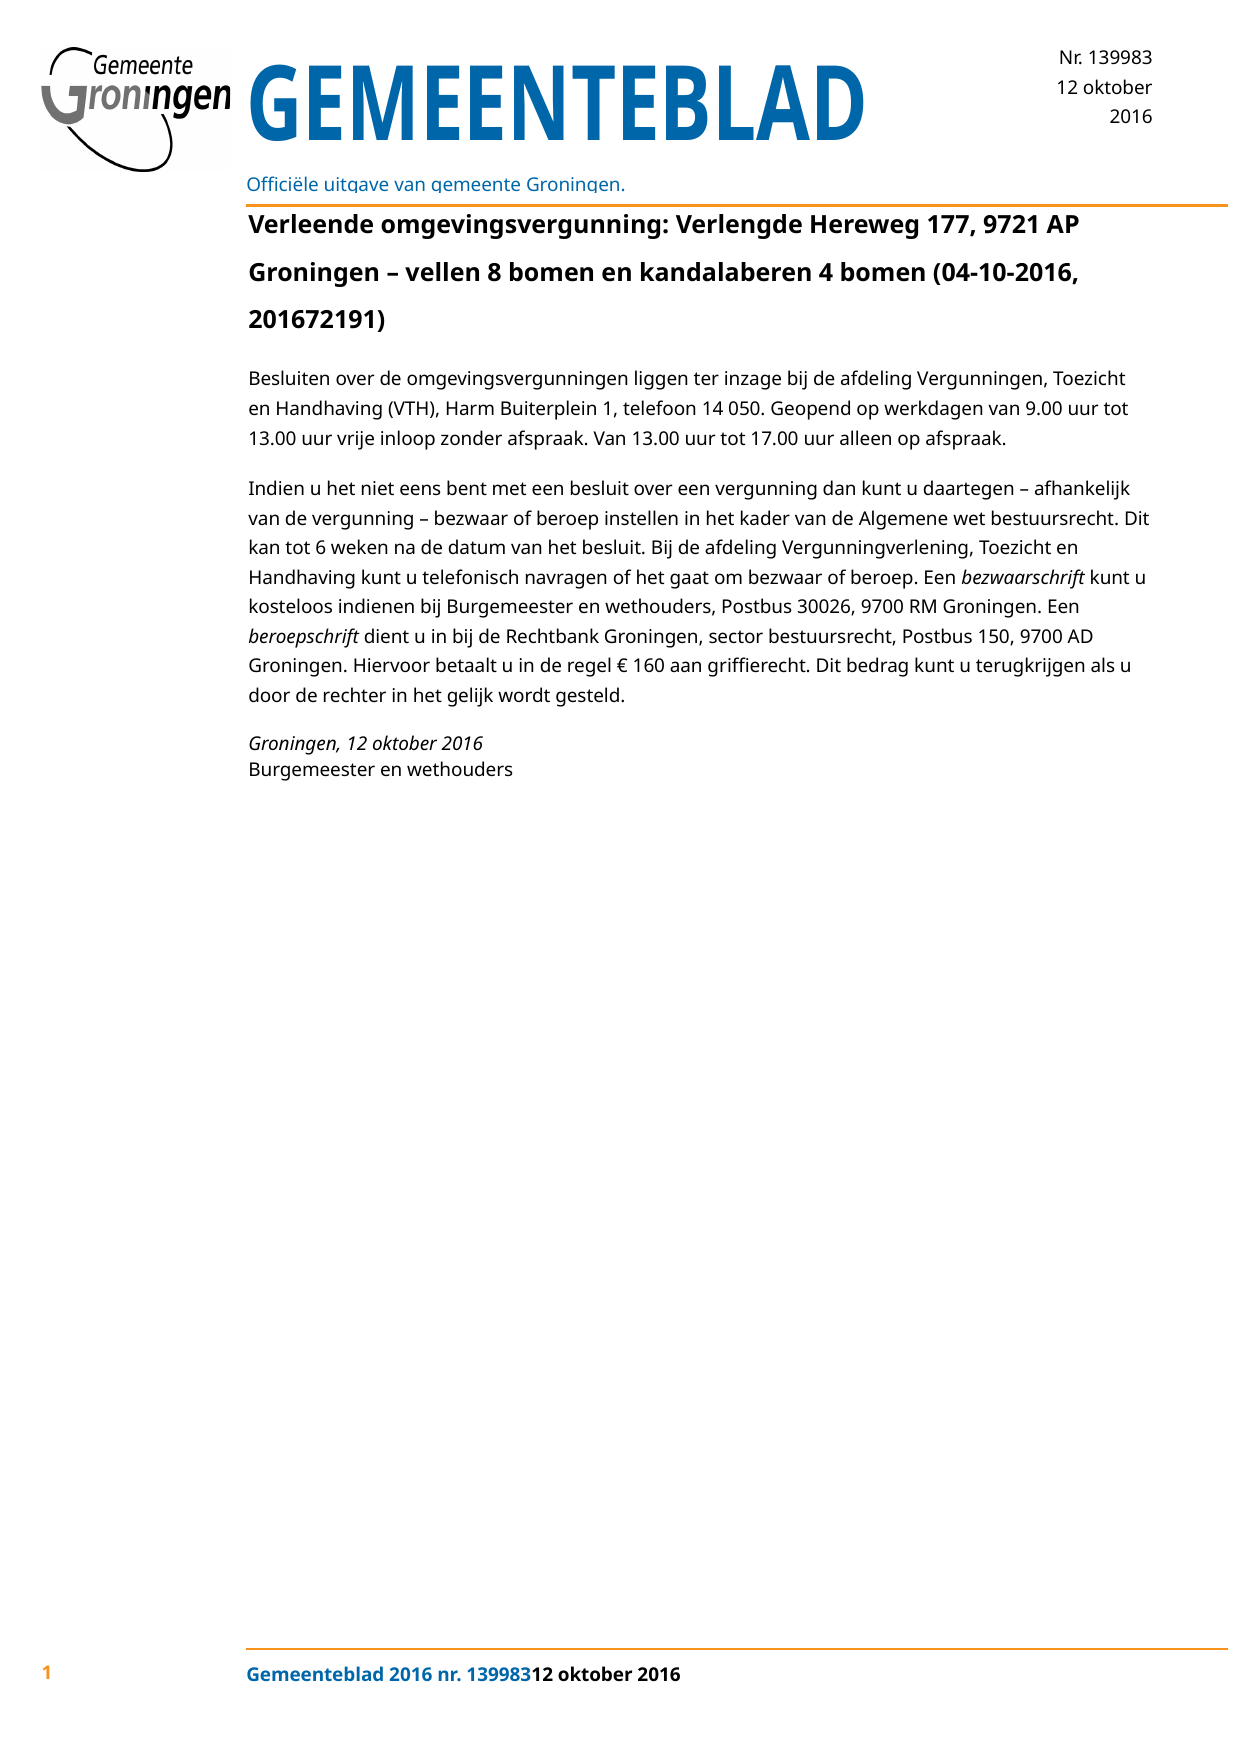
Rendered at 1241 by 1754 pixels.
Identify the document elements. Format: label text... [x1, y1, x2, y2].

text Verleende omgevingsvergunning: Verlengde Hereweg 177, 9721 AP Groningen – vellen 8 bomen en kandalaberen 4 bomen (04-10-2016, 201672191) [248, 207, 1152, 336]
text Besluiten over de omgevingsvergunningen liggen ter inzage bij de afdeling Vergunningen, Toezicht en Handhaving (VTH), Harm Buiterplein 1, telefoon 14 050. Geopend op werkdagen van 9.00 uur tot 13.00 uur vrije inloop zonder afspraak. Van 13.00 uur tot 17.00 uur alleen op afspraak. [248, 366, 1152, 450]
text Groningen, 12 oktober 2016 [248, 730, 1152, 756]
text Indien u het niet eens bent met een besluit over een vergunning dan kunt u daartegen – afhankelijk van de vergunning – bezwaar of beroep instellen in het kader van de Algemene wet bestuursrecht. Dit kan tot 6 weken na de datum van het besluit. Bij de afdeling Vergunningverlening, Toezicht en Handhaving kunt u telefonisch navragen of het gaat om bezwaar of beroep. Een bezwaarschrift kunt u kosteloos indienen bij Burgemeester en wethouders, Postbus 30026, 9700 RM Groningen. Een beroepschrift dient u in bij de Rechtbank Groningen, sector bestuursrecht, Postbus 150, 9700 AD Groningen. Hiervoor betaalt u in de regel € 160 aan griffierecht. Dit bedrag kunt u terugkrijgen als u door de rechter in het gelijk wordt gesteld. [248, 475, 1152, 708]
picture [41, 47, 231, 172]
text Burgemeester en wethouders [248, 756, 1152, 781]
